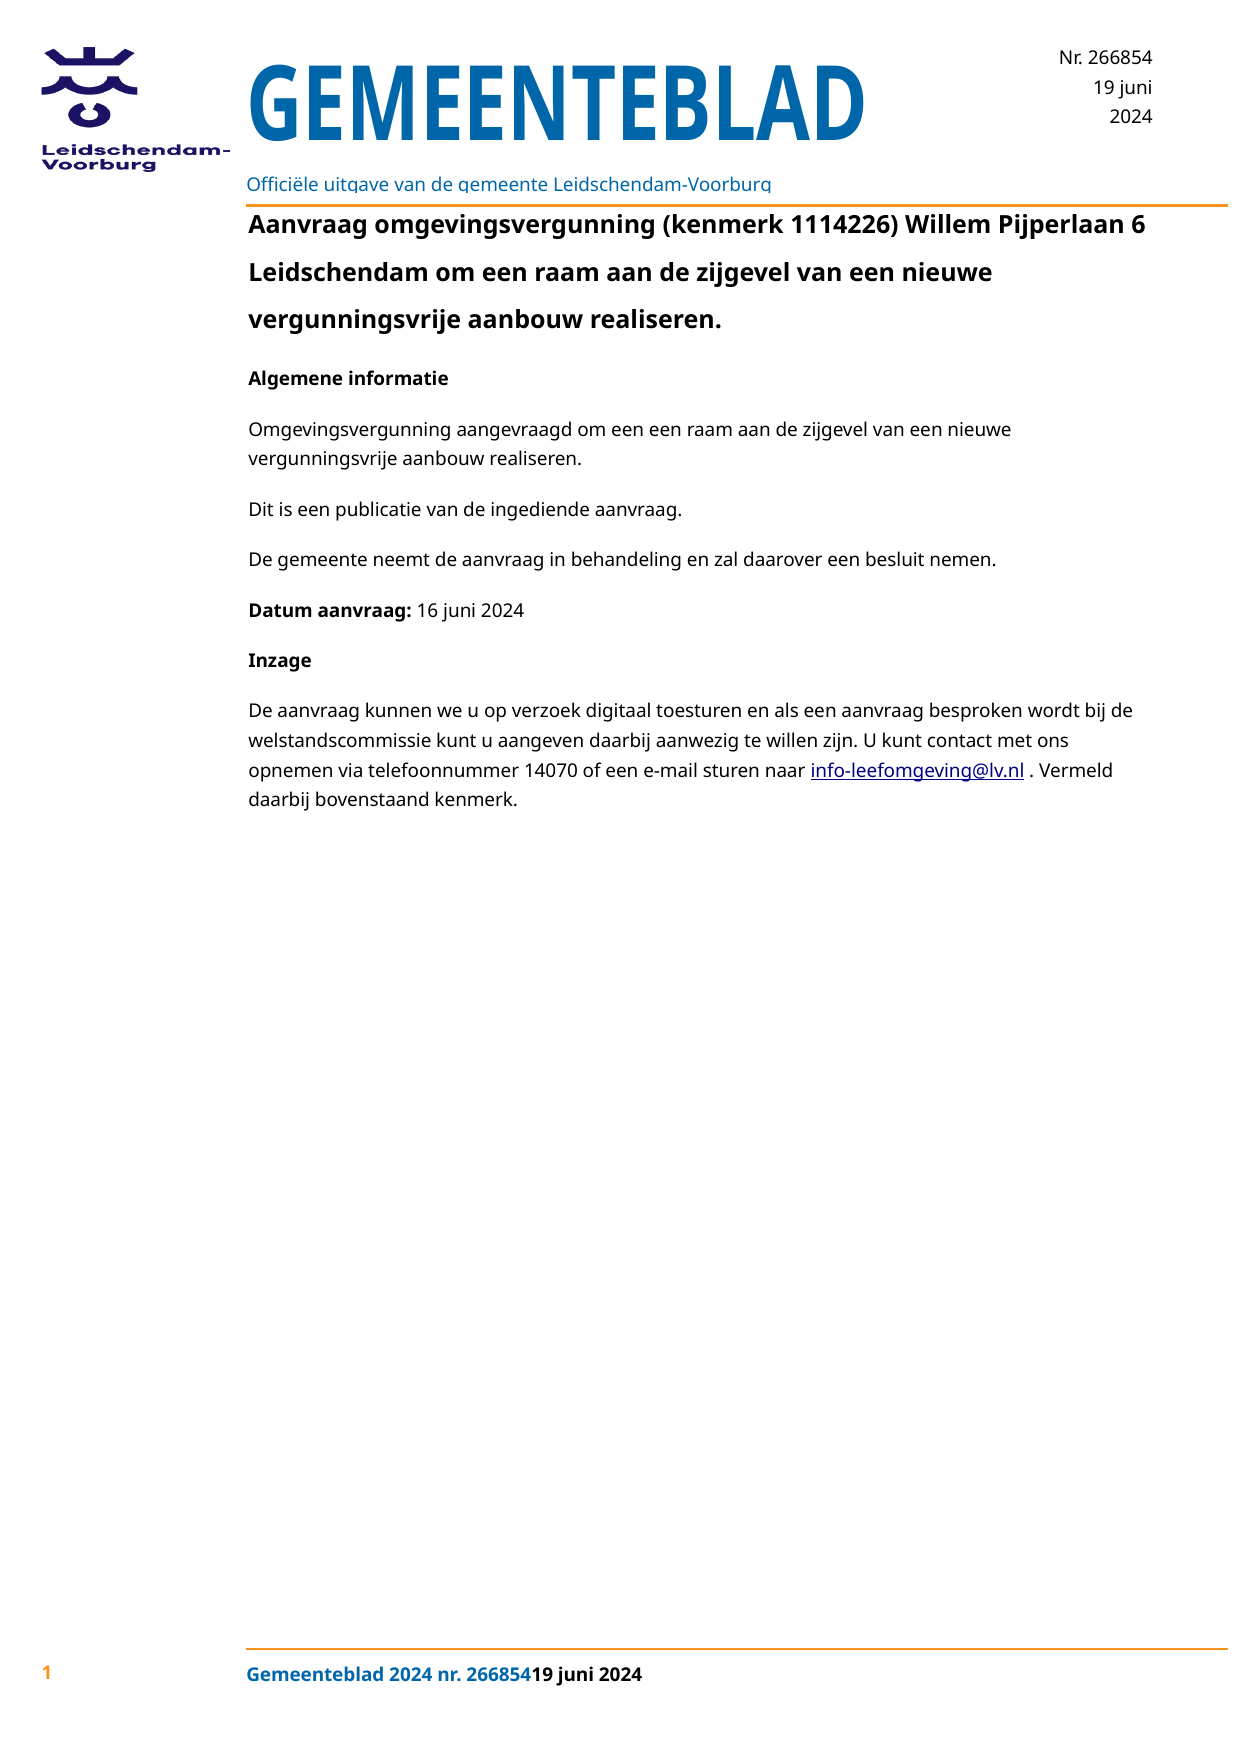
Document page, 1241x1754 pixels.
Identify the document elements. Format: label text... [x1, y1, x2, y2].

text De aanvraag kunnen we u op verzoek digitaal toesturen en als een aanvraag besproken wordt bij de welstandscommissie kunt u aangeven daarbij aanwezig te willen zijn. U kunt contact met ons opnemen via telefoonnummer 14070 of een e-mail sturen naar info-leefomgeving@lv.nl . Vermeld daarbij bovenstaand kenmerk. [248, 698, 1152, 812]
text Omgevingsvergunning aangevraagd om een een raam aan de zijgevel van een nieuwe vergunningsvrije aanbouw realiseren. [248, 416, 1152, 471]
text Datum aanvraag: 16 juni 2024 [248, 597, 1152, 622]
text De gemeente neemt de aanvraag in behandeling en zal daarover een besluit nemen. [248, 546, 1152, 572]
text Aanvraag omgevingsvergunning (kenmerk 1114226) Willem Pijperlaan 6 Leidschendam om een raam aan de zijgevel van een nieuwe vergunningsvrije aanbouw realiseren. [248, 207, 1152, 336]
picture [41, 47, 231, 172]
text Dit is een publicatie van de ingediende aanvraag. [248, 496, 1152, 522]
text Inzage [248, 647, 1152, 673]
text Algemene informatie [248, 366, 1152, 391]
